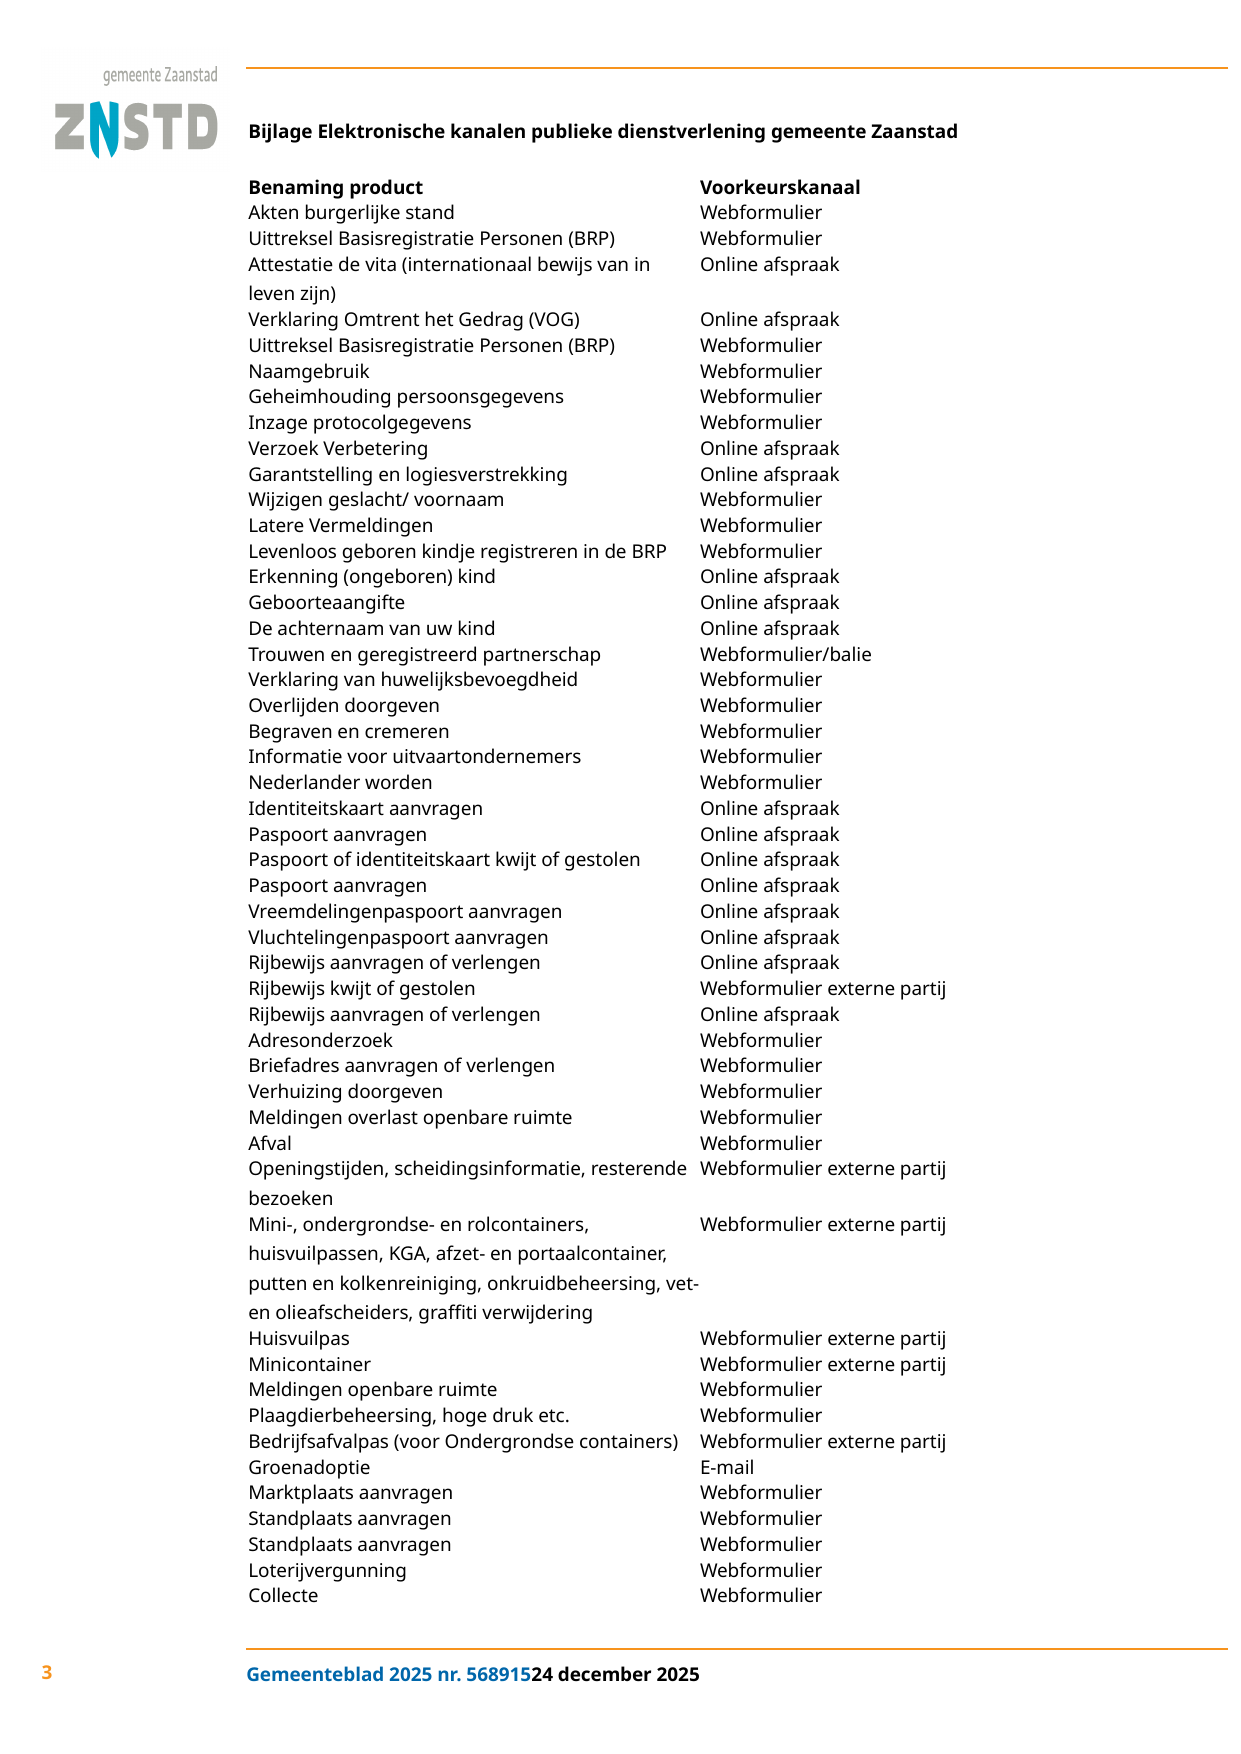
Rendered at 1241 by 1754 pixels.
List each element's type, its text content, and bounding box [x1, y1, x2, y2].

table_cell Webformulier [700, 384, 1152, 409]
table_cell Akten burgerlijke stand [248, 200, 700, 225]
table_cell Attestatie de vita (internationaal bewijs van in leven zijn) [248, 251, 700, 306]
table_cell Online afspraak [700, 435, 1152, 461]
table_cell Webformulier [700, 1027, 1152, 1052]
table_cell Uittreksel Basisregistratie Personen (BRP) [248, 225, 700, 251]
table_cell E-mail [700, 1454, 1152, 1479]
table_cell Huisvuilpas [248, 1325, 700, 1351]
table_cell Openingstijden, scheidingsinformatie, resterende bezoeken [248, 1155, 700, 1211]
table_cell Marktplaats aanvragen [248, 1480, 700, 1505]
table_cell Paspoort aanvragen [248, 821, 700, 847]
table_cell Webformulier [700, 1130, 1152, 1155]
table_cell Webformulier externe partij [700, 1351, 1152, 1377]
table_cell Webformulier externe partij [700, 1428, 1152, 1454]
table_cell Paspoort of identiteitskaart kwijt of gestolen [248, 847, 700, 872]
table_cell Online afspraak [700, 589, 1152, 615]
table_cell Vluchtelingenpaspoort aanvragen [248, 924, 700, 949]
table_cell Inzage protocolgegevens [248, 409, 700, 435]
table_cell Erkenning (ongeboren) kind [248, 564, 700, 589]
table_cell Online afspraak [700, 924, 1152, 949]
table_cell Wijzigen geslacht/ voornaam [248, 486, 700, 512]
table_cell Webformulier [700, 1583, 1152, 1608]
table_cell Webformulier [700, 1053, 1152, 1078]
table_cell Latere Vermeldingen [248, 512, 700, 538]
table_cell Afval [248, 1130, 700, 1155]
text Bijlage Elektronische kanalen publieke dienstverlening gemeente Zaanstad [248, 116, 1152, 144]
table_header Voorkeurskanaal [700, 174, 1152, 199]
table_cell Loterijvergunning [248, 1557, 700, 1582]
table_cell Online afspraak [700, 873, 1152, 898]
table_cell Online afspraak [700, 950, 1152, 975]
table_cell Webformulier [700, 1078, 1152, 1104]
table_cell Webformulier [700, 358, 1152, 383]
table_cell Online afspraak [700, 847, 1152, 872]
table_cell Rijbewijs kwijt of gestolen [248, 975, 700, 1001]
table_cell Webformulier [700, 1557, 1152, 1582]
table_cell Meldingen openbare ruimte [248, 1377, 700, 1402]
table_cell Verklaring Omtrent het Gedrag (VOG) [248, 306, 700, 332]
table_cell Webformulier externe partij [700, 1155, 1152, 1211]
table_cell Verklaring van huwelijksbevoegdheid [248, 667, 700, 692]
table_cell Webformulier [700, 1505, 1152, 1531]
table_cell Webformulier [700, 744, 1152, 769]
table_cell Standplaats aanvragen [248, 1531, 700, 1557]
table_cell Bedrijfsafvalpas (voor Ondergrondse containers) [248, 1428, 700, 1454]
table_cell Webformulier [700, 225, 1152, 251]
table_cell Nederlander worden [248, 770, 700, 795]
table_cell Webformulier [700, 1377, 1152, 1402]
table_cell Collecte [248, 1583, 700, 1608]
table_cell Levenloos geboren kindje registreren in de BRP [248, 538, 700, 564]
table_cell Rijbewijs aanvragen of verlengen [248, 950, 700, 975]
table_cell Webformulier externe partij [700, 1325, 1152, 1351]
table_cell Webformulier [700, 538, 1152, 564]
table_cell Webformulier [700, 1104, 1152, 1130]
table_cell Webformulier [700, 770, 1152, 795]
table_cell Meldingen overlast openbare ruimte [248, 1104, 700, 1130]
table_cell Rijbewijs aanvragen of verlengen [248, 1001, 700, 1027]
table_cell Webformulier [700, 512, 1152, 538]
table_cell Webformulier/balie [700, 641, 1152, 667]
table_cell Verzoek Verbetering [248, 435, 700, 461]
table_cell Vreemdelingenpaspoort aanvragen [248, 898, 700, 924]
table_cell Webformulier [700, 1403, 1152, 1428]
table_cell Geheimhouding persoonsgegevens [248, 384, 700, 409]
table_cell Webformulier [700, 692, 1152, 718]
table_cell Standplaats aanvragen [248, 1505, 700, 1531]
table_cell Online afspraak [700, 564, 1152, 589]
table_cell Begraven en cremeren [248, 718, 700, 744]
table_cell Trouwen en geregistreerd partnerschap [248, 641, 700, 667]
table_cell Naamgebruik [248, 358, 700, 383]
table_cell Geboorteaangifte [248, 589, 700, 615]
table_cell Webformulier [700, 1480, 1152, 1505]
table_cell Groenadoptie [248, 1454, 700, 1479]
table_cell Webformulier externe partij [700, 1211, 1152, 1325]
table_cell Webformulier [700, 486, 1152, 512]
table_header Benaming product [248, 174, 700, 199]
table_cell Garantstelling en logiesverstrekking [248, 461, 700, 486]
table_cell Online afspraak [700, 615, 1152, 641]
table_cell Webformulier [700, 200, 1152, 225]
table_cell Webformulier [700, 332, 1152, 358]
table_cell Mini-, ondergrondse- en rolcontainers, huisvuilpassen, KGA, afzet- en portaalcontainer, putten en kolkenreiniging, onkruidbeheersing, vet- en olieafscheiders, graffiti verwijdering [248, 1211, 700, 1325]
table_cell Verhuizing doorgeven [248, 1078, 700, 1104]
table_cell Webformulier [700, 667, 1152, 692]
table_cell Webformulier [700, 409, 1152, 435]
table_cell Identiteitskaart aanvragen [248, 795, 700, 821]
table_cell Overlijden doorgeven [248, 692, 700, 718]
table_cell Uittreksel Basisregistratie Personen (BRP) [248, 332, 700, 358]
table_cell Online afspraak [700, 1001, 1152, 1027]
table_cell Online afspraak [700, 306, 1152, 332]
table_cell Informatie voor uitvaartondernemers [248, 744, 700, 769]
table_cell Webformulier [700, 1531, 1152, 1557]
table_cell Webformulier externe partij [700, 975, 1152, 1001]
table_cell Online afspraak [700, 251, 1152, 306]
table_cell Online afspraak [700, 461, 1152, 486]
table_cell Online afspraak [700, 821, 1152, 847]
table_cell Adresonderzoek [248, 1027, 700, 1052]
picture [41, 47, 231, 172]
table_cell Online afspraak [700, 898, 1152, 924]
table_cell Paspoort aanvragen [248, 873, 700, 898]
table_cell De achternaam van uw kind [248, 615, 700, 641]
table_cell Online afspraak [700, 795, 1152, 821]
table_cell Minicontainer [248, 1351, 700, 1377]
table_cell Plaagdierbeheersing, hoge druk etc. [248, 1403, 700, 1428]
table_cell Briefadres aanvragen of verlengen [248, 1053, 700, 1078]
table_cell Webformulier [700, 718, 1152, 744]
